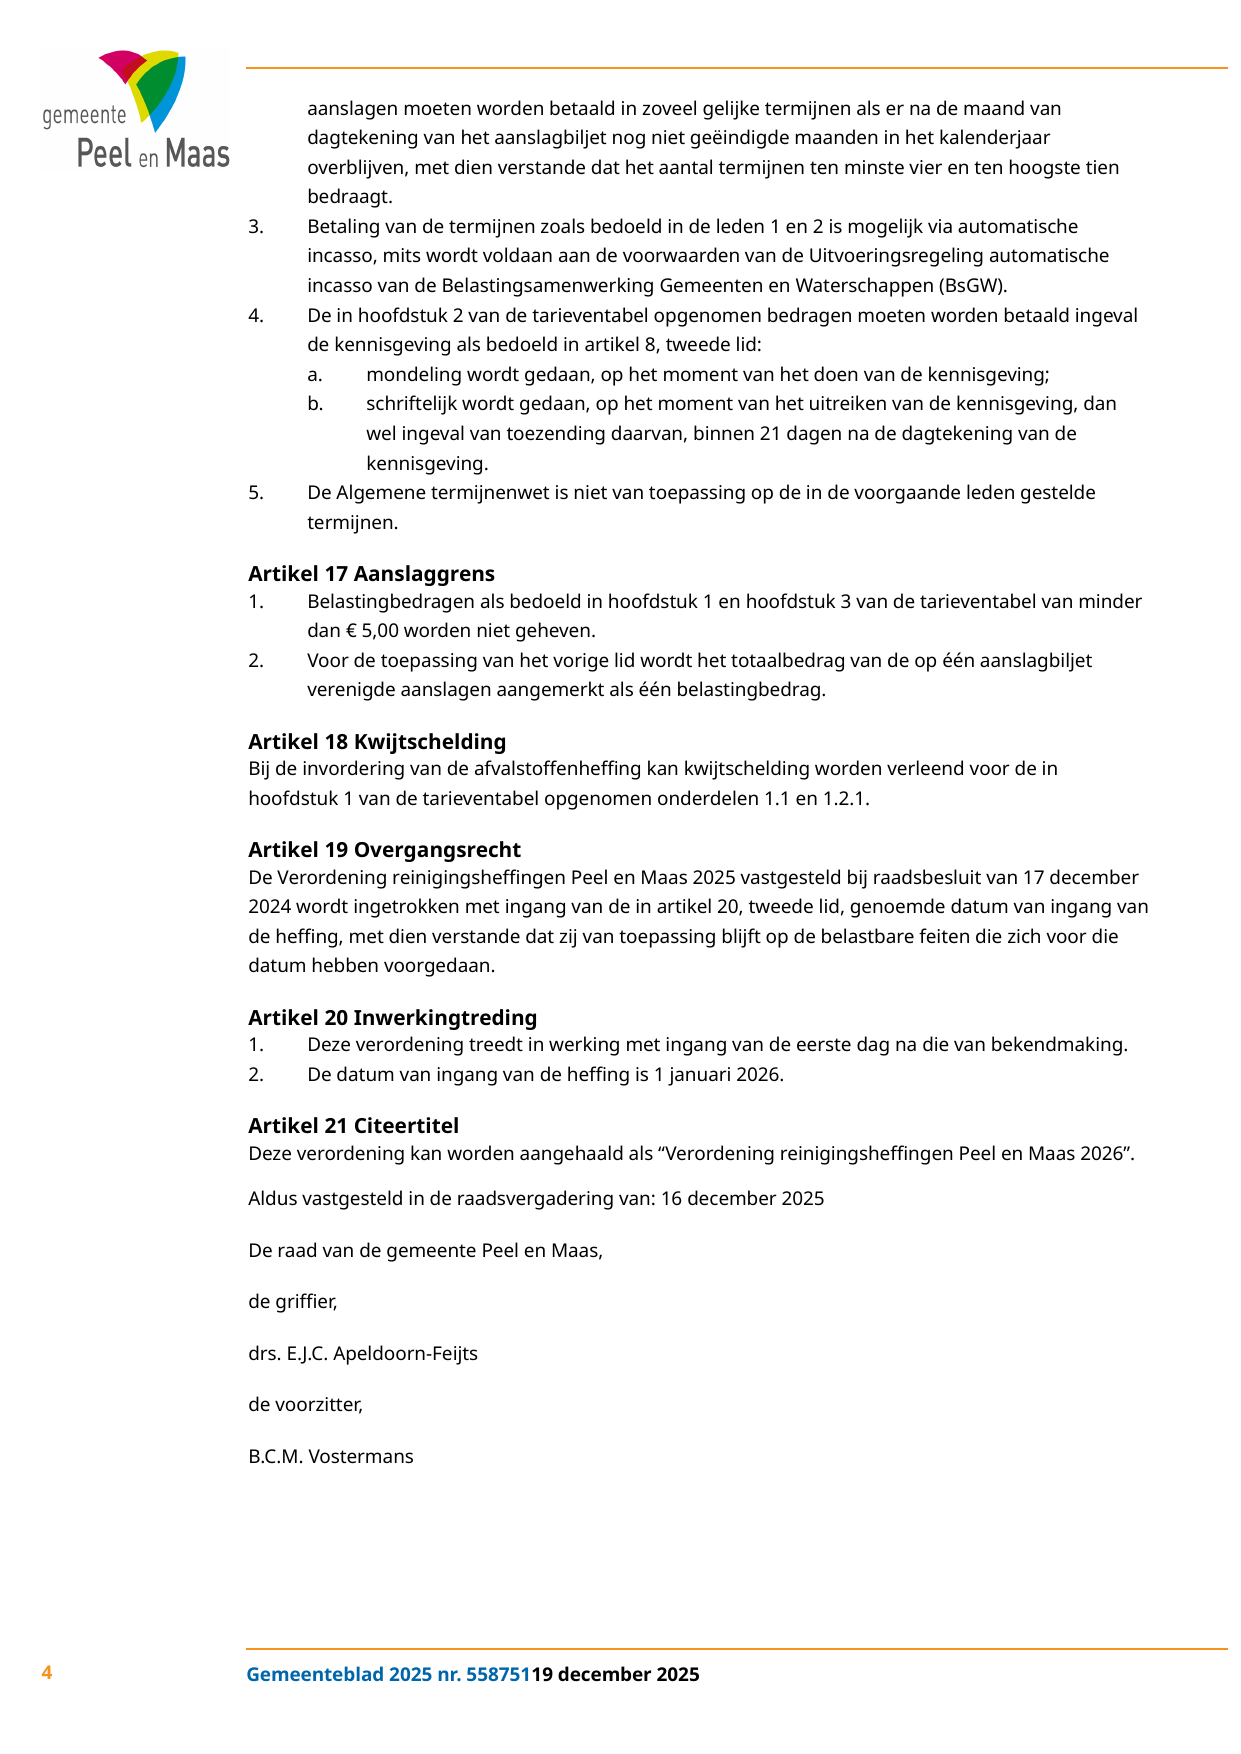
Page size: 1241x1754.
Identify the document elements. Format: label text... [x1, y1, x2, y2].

list De in hoofdstuk 2 van de tarieventabel opgenomen bedragen moeten worden betaald ingeval de kennisgeving als bedoeld in artikel 8, tweede lid: [248, 302, 1152, 357]
text Artikel 19 Overgangsrecht [248, 835, 1152, 864]
picture [41, 47, 231, 172]
text Artikel 20 Inwerkingtreding [248, 1003, 1152, 1031]
list Belastingbedragen als bedoeld in hoofdstuk 1 en hoofdstuk 3 van de tarieventabel van minder dan € 5,00 worden niet geheven. [248, 588, 1152, 643]
text de voorzitter, [248, 1391, 1152, 1417]
list mondeling wordt gedaan, op het moment van het doen van de kennisgeving; [307, 361, 1152, 387]
text De Verordening reinigingsheffingen Peel en Maas 2025 vastgesteld bij raadsbesluit van 17 december 2024 wordt ingetrokken met ingang van de in artikel 20, tweede lid, genoemde datum van ingang van de heffing, met dien verstande dat zij van toepassing blijft op de belastbare feiten die zich voor die datum hebben voorgedaan. [248, 864, 1152, 978]
text Deze verordening kan worden aangehaald als “Verordening reinigingsheffingen Peel en Maas 2026”. [248, 1140, 1152, 1166]
list Betaling van de termijnen zoals bedoeld in de leden 1 en 2 is mogelijk via automatische incasso, mits wordt voldaan aan de voorwaarden van de Uitvoeringsregeling automatische incasso van de Belastingsamenwerking Gemeenten en Waterschappen (BsGW). [248, 213, 1152, 298]
text B.C.M. Vostermans [248, 1443, 1152, 1468]
list Voor de toepassing van het vorige lid wordt het totaalbedrag van de op één aanslagbiljet verenigde aanslagen aangemerkt als één belastingbedrag. [248, 647, 1152, 702]
text Bij de invordering van de afvalstoffenheffing kan kwijtschelding worden verleend voor de in hoofdstuk 1 van de tarieventabel opgenomen onderdelen 1.1 en 1.2.1. [248, 755, 1152, 811]
text Aldus vastgesteld in de raadsvergadering van: 16 december 2025 [248, 1186, 1152, 1211]
text De raad van de gemeente Peel en Maas, [248, 1237, 1152, 1263]
text Artikel 17 Aanslaggrens [248, 559, 1152, 588]
list De Algemene termijnenwet is niet van toepassing op de in de voorgaande leden gestelde termijnen. [248, 479, 1152, 535]
text Artikel 21 Citeertitel [248, 1111, 1152, 1140]
list aanslagen moeten worden betaald in zoveel gelijke termijnen als er na de maand van dagtekening van het aanslagbiljet nog niet geëindigde maanden in het kalenderjaar overblijven, met dien verstande dat het aantal termijnen ten minste vier en ten hoogste tien bedraagt. [248, 95, 1152, 209]
text Artikel 18 Kwijtschelding [248, 727, 1152, 755]
text drs. E.J.C. Apeldoorn-Feijts [248, 1340, 1152, 1366]
list schriftelijk wordt gedaan, op het moment van het uitreiken van de kennisgeving, dan wel ingeval van toezending daarvan, binnen 21 dagen na de dagtekening van de kennisgeving. [307, 391, 1152, 476]
text de griffier, [248, 1288, 1152, 1314]
list Deze verordening treedt in werking met ingang van de eerste dag na die van bekendmaking. [248, 1031, 1152, 1057]
list De datum van ingang van de heffing is 1 januari 2026. [248, 1061, 1152, 1087]
